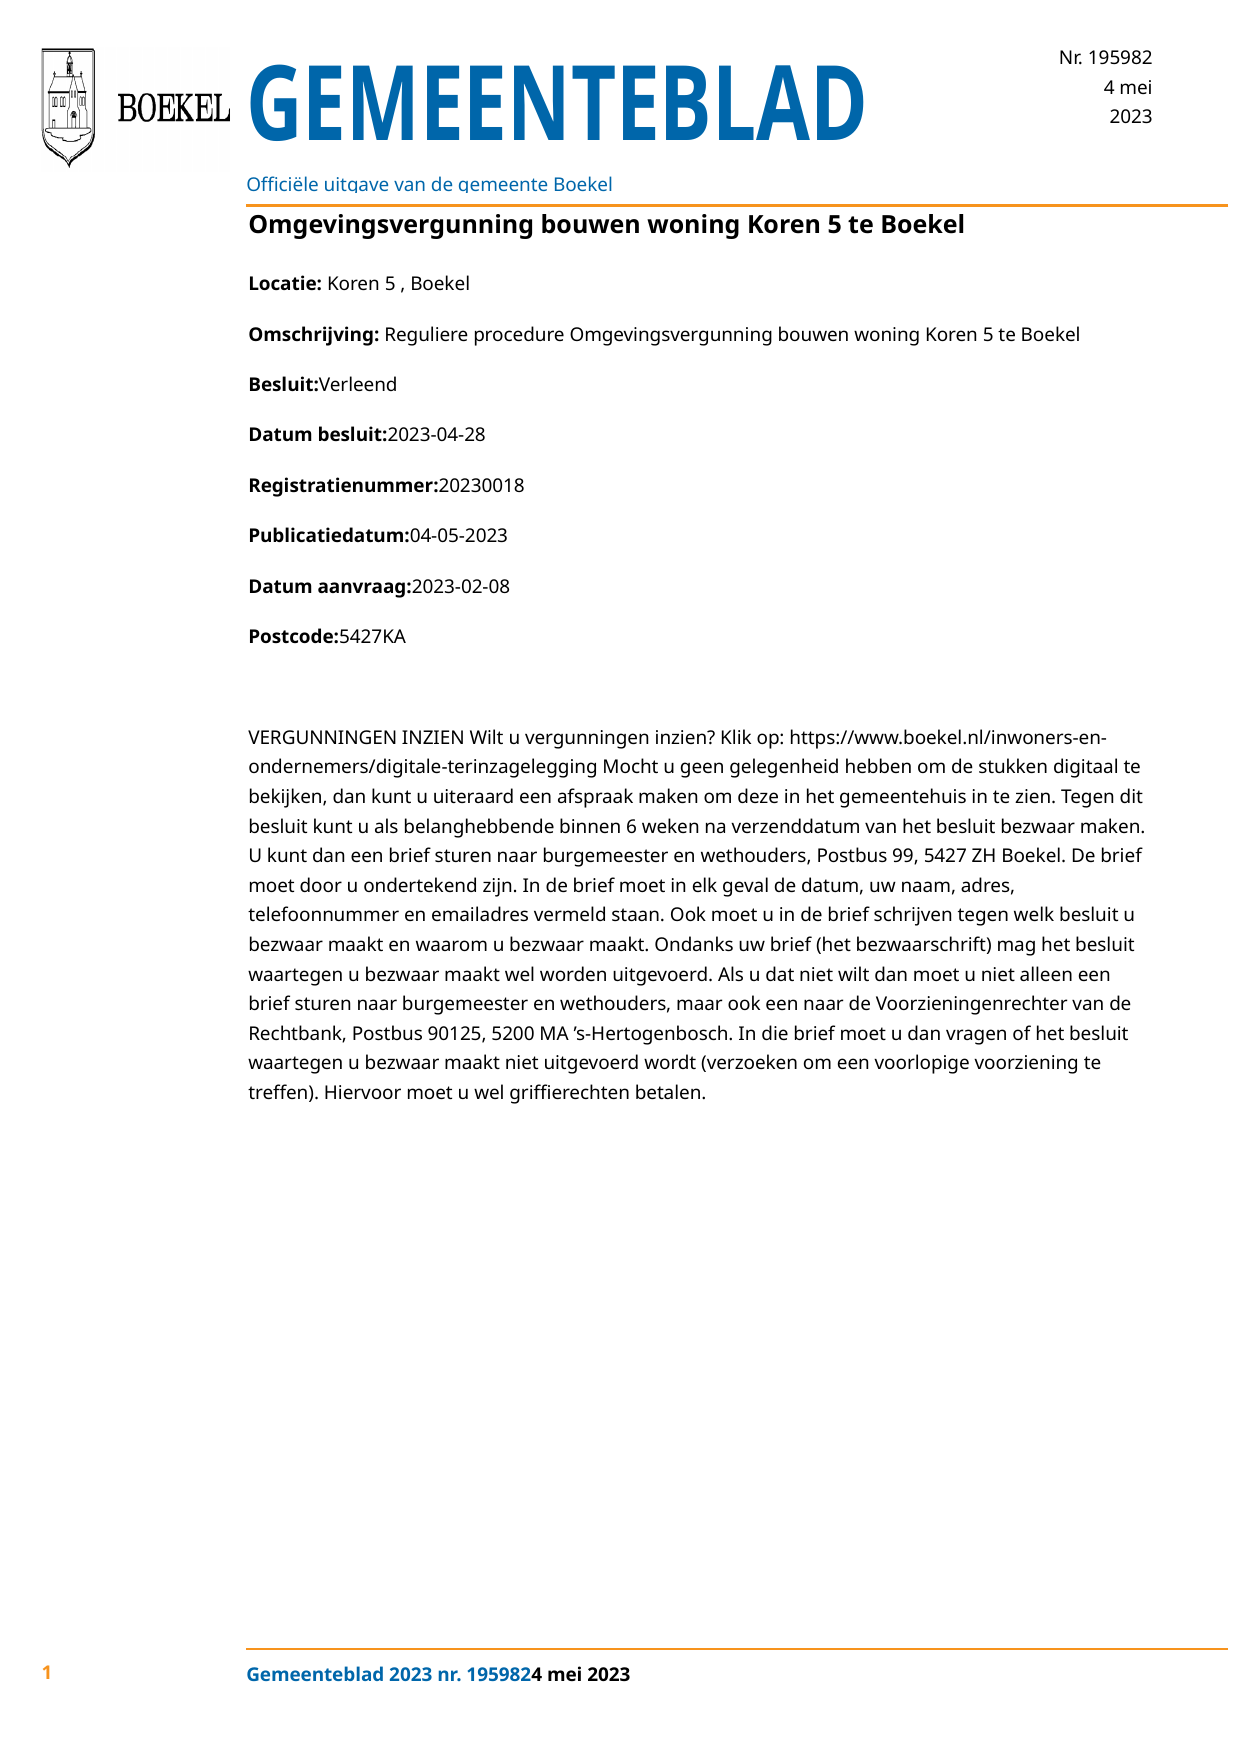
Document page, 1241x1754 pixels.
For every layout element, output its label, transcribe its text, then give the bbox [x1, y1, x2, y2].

text Publicatiedatum:04-05-2023 [248, 522, 1152, 548]
text Registratienummer:20230018 [248, 472, 1152, 498]
text Postcode:5427KA [248, 623, 1152, 649]
text Locatie: Koren 5 , Boekel [248, 270, 1152, 296]
text Besluit:Verleend [248, 371, 1152, 397]
text Datum besluit:2023-04-28 [248, 422, 1152, 447]
text Omschrijving: Reguliere procedure Omgevingsvergunning bouwen woning Koren 5 te Boekel [248, 321, 1152, 346]
text VERGUNNINGEN INZIEN Wilt u vergunningen inzien? Klik op: https://www.boekel.nl/inwoners-en-ondernemers/digitale-terinzagelegging Mocht u geen gelegenheid hebben om de stukken digitaal te bekijken, dan kunt u uiteraard een afspraak maken om deze in het gemeentehuis in te zien. Tegen dit besluit kunt u als belanghebbende binnen 6 weken na verzenddatum van het besluit bezwaar maken. U kunt dan een brief sturen naar burgemeester en wethouders, Postbus 99, 5427 ZH Boekel. De brief moet door u ondertekend zijn. In de brief moet in elk geval de datum, uw naam, adres, telefoonnummer en emailadres vermeld staan. Ook moet u in de brief schrijven tegen welk besluit u bezwaar maakt en waarom u bezwaar maakt. Ondanks uw brief (het bezwaarschrift) mag het besluit waartegen u bezwaar maakt wel worden uitgevoerd. Als u dat niet wilt dan moet u niet alleen een brief sturen naar burgemeester en wethouders, maar ook een naar de Voorzieningenrechter van de Rechtbank, Postbus 90125, 5200 MA ’s-Hertogenbosch. In die brief moet u dan vragen of het besluit waartegen u bezwaar maakt niet uitgevoerd wordt (verzoeken om een voorlopige voorziening te treffen). Hiervoor moet u wel griffierechten betalen. [248, 724, 1152, 1105]
text Datum aanvraag:2023-02-08 [248, 573, 1152, 598]
text Omgevingsvergunning bouwen woning Koren 5 te Boekel [248, 207, 1152, 241]
picture [41, 47, 231, 172]
